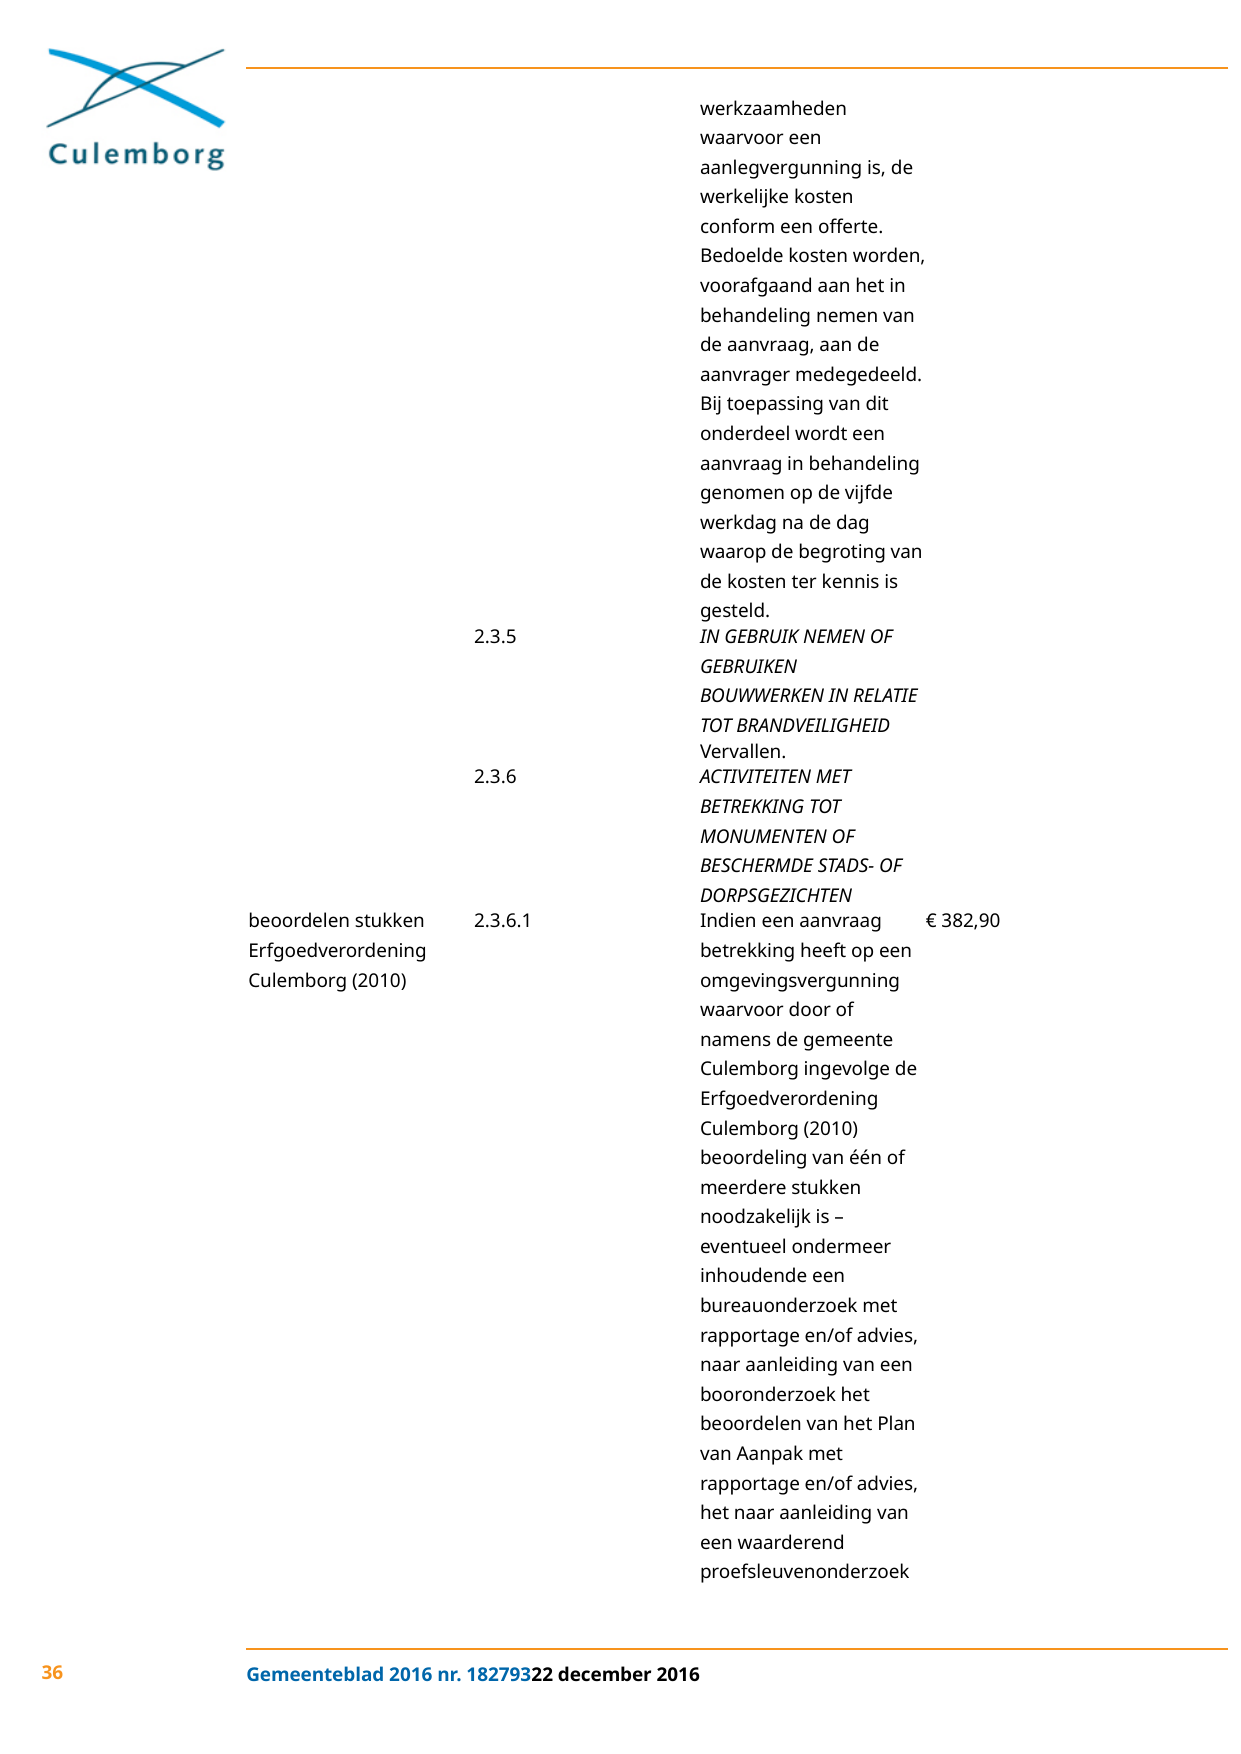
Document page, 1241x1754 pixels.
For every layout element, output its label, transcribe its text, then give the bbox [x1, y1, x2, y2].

table_cell Vervallen. [700, 738, 926, 764]
table_cell [248, 624, 474, 738]
table_cell [926, 764, 1152, 908]
table_cell [248, 95, 474, 623]
table_cell werkzaamheden waarvoor een aanlegvergunning is, de werkelijke kosten conform een offerte. Bedoelde kosten worden, voorafgaand aan het in behandeling nemen van de aanvraag, aan de aanvrager medegedeeld. Bij toepassing van dit onderdeel wordt een aanvraag in behandeling genomen op de vijfde werkdag na de dag waarop de begroting van de kosten ter kennis is gesteld. [700, 95, 926, 623]
table_cell [474, 95, 700, 623]
table_cell 2.3.6 [474, 764, 700, 908]
table_cell [926, 95, 1152, 623]
table_cell [926, 624, 1152, 738]
picture [41, 47, 231, 172]
table_cell 2.3.6.1 [474, 908, 700, 1584]
table_cell [474, 738, 700, 764]
table_cell [926, 738, 1152, 764]
table_cell IN GEBRUIK NEMEN OF GEBRUIKEN BOUWWERKEN IN RELATIE TOT BRANDVEILIGHEID [700, 624, 926, 738]
table_cell 2.3.5 [474, 624, 700, 738]
table_cell € 382,90 [926, 908, 1152, 1584]
table_cell [248, 764, 474, 908]
table_cell Indien een aanvraag betrekking heeft op een omgevingsvergunning waarvoor door of namens de gemeente Culemborg ingevolge de Erfgoedverordening Culemborg (2010) beoordeling van één of meerdere stukken noodzakelijk is – eventueel ondermeer inhoudende een bureauonderzoek met rapportage en/of advies, naar aanleiding van een booronderzoek het beoordelen van het Plan van Aanpak met rapportage en/of advies, het naar aanleiding van een waarderend proefsleuvenonderzoek [700, 908, 926, 1584]
table_cell [248, 738, 474, 764]
table_cell beoordelen stukken Erfgoedverordening Culemborg (2010) [248, 908, 474, 1584]
table_cell ACTIVITEITEN MET BETREKKING TOT MONUMENTEN OF BESCHERMDE STADS- OF DORPSGEZICHTEN [700, 764, 926, 908]
